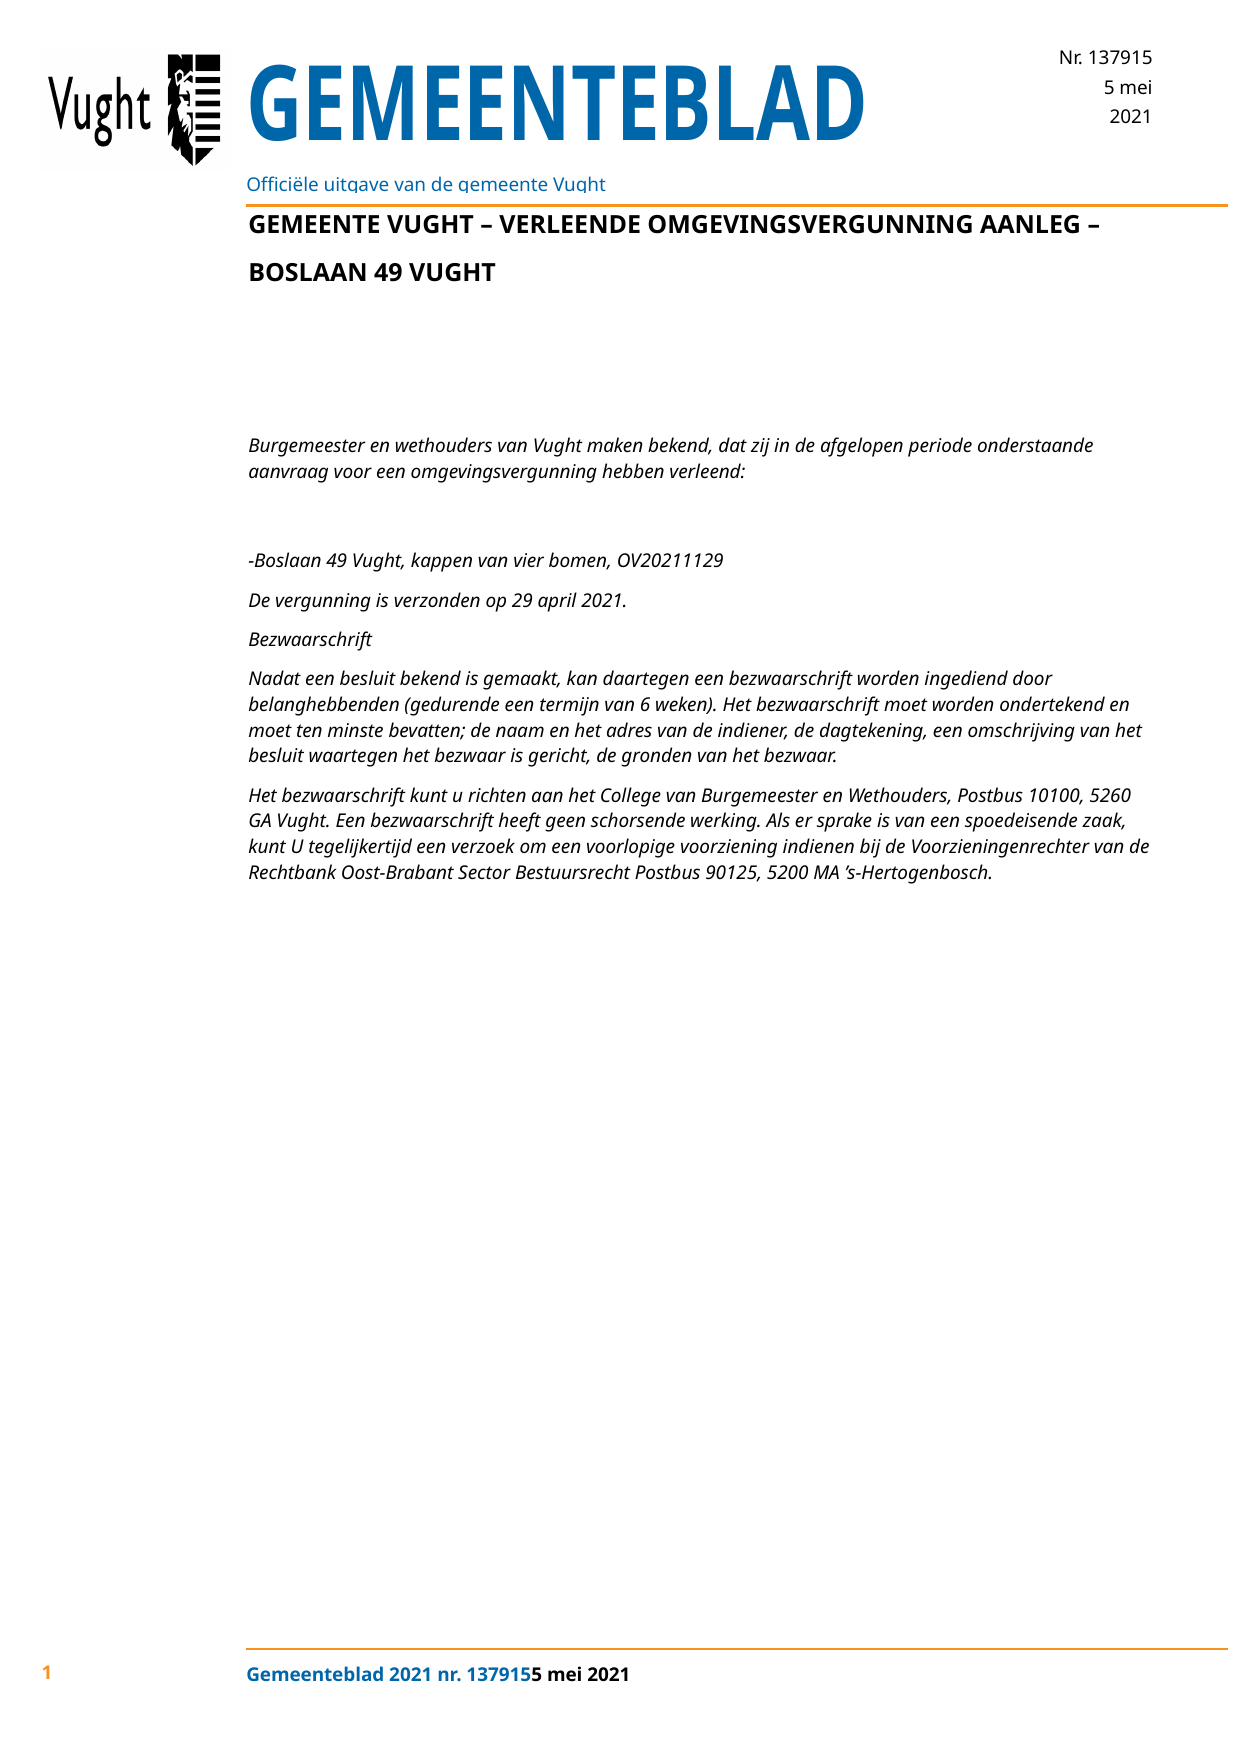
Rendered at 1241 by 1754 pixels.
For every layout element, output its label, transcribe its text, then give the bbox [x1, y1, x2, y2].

text Burgemeester en wethouders van Vught maken bekend, dat zij in de afgelopen periode onderstaande aanvraag voor een omgevingsvergunning hebben verleend: [248, 432, 1152, 484]
picture [41, 47, 231, 172]
text GEMEENTE VUGHT – VERLEENDE OMGEVINGSVERGUNNING AANLEG –BOSLAAN 49 VUGHT [248, 207, 1152, 288]
text -Boslaan 49 Vught, kappen van vier bomen, OV20211129 [248, 548, 1152, 573]
text Bezwaarschrift [248, 626, 1152, 652]
text Het bezwaarschrift kunt u richten aan het College van Burgemeester en Wethouders, Postbus 10100, 5260 GA Vught. Een bezwaarschrift heeft geen schorsende werking. Als er sprake is van een spoedeisende zaak, kunt U tegelijkertijd een verzoek om een voorlopige voorziening indienen bij de Voorzieningenrechter van de Rechtbank Oost-Brabant Sector Bestuursrecht Postbus 90125, 5200 MA ’s-Hertogenbosch. [248, 782, 1152, 885]
text Nadat een besluit bekend is gemaakt, kan daartegen een bezwaarschrift worden ingediend door belanghebbenden (gedurende een termijn van 6 weken). Het bezwaarschrift moet worden ondertekend en moet ten minste bevatten; de naam en het adres van de indiener, de dagtekening, een omschrijving van het besluit waartegen het bezwaar is gericht, de gronden van het bezwaar. [248, 666, 1152, 768]
text De vergunning is verzonden op 29 april 2021. [248, 587, 1152, 613]
